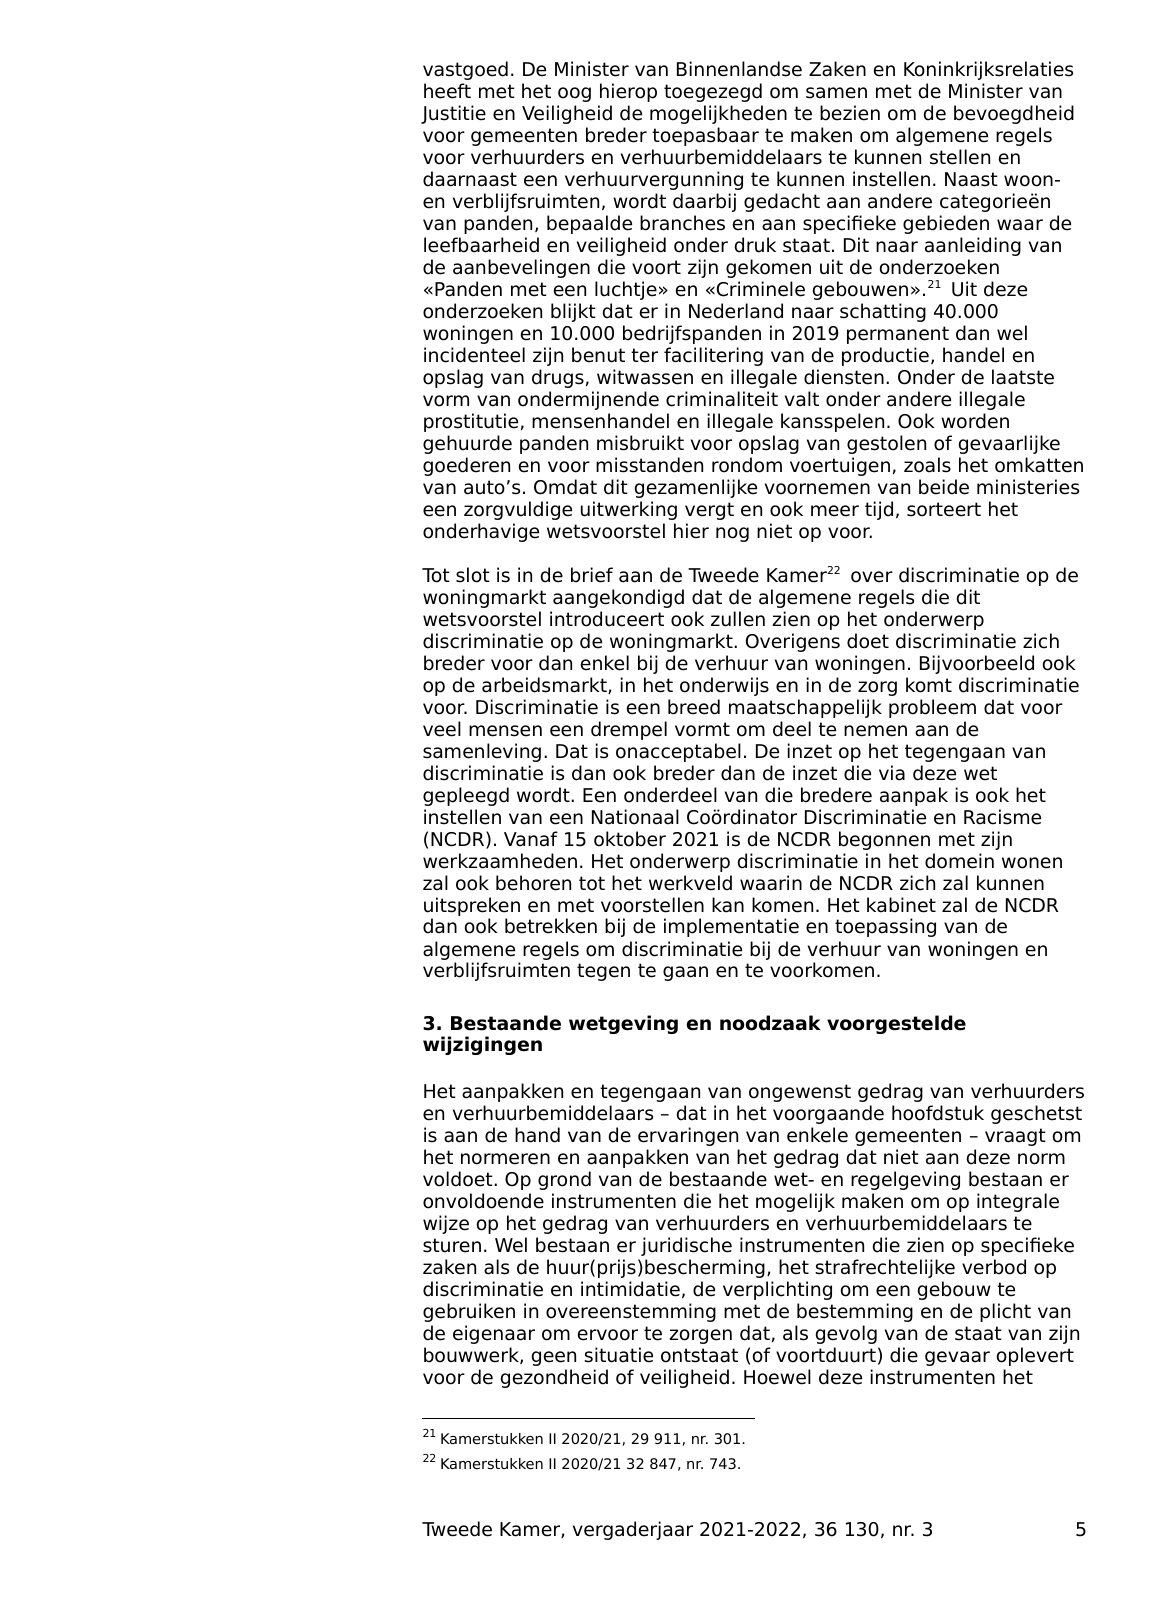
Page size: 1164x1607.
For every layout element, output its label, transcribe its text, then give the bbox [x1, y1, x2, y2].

text Kamerstukken II 2020/21, 29 911, nr. 301. [422, 1427, 1087, 1449]
subtitle 3. Bestaande wetgeving en noodzaak voorgestelde wijzigingen [422, 1012, 1087, 1056]
text Het aanpakken en tegengaan van ongewenst gedrag van verhuurders en verhuurbemiddelaars – dat in het voorgaande hoofdstuk geschetst is aan de hand van de ervaringen van enkele gemeenten – vraagt om het normeren en aanpakken van het gedrag dat niet aan deze norm voldoet. Op grond van de bestaande wet- en regelgeving bestaan er onvoldoende instrumenten die het mogelijk maken om op integrale wijze op het gedrag van verhuurders en verhuurbemiddelaars te sturen. Wel bestaan er juridische instrumenten die zien op specifieke zaken als de huur(prijs)bescherming, het strafrechtelijke verbod op discriminatie en intimidatie, de verplichting om een gebouw te gebruiken in overeenstemming met de bestemming en de plicht van de eigenaar om ervoor te zorgen dat, als gevolg van de staat van zijn bouwwerk, geen situatie ontstaat (of voortduurt) die gevaar oplevert voor de gezondheid of veiligheid. Hoewel deze instrumenten het [422, 1081, 1087, 1389]
text vastgoed. De Minister van Binnenlandse Zaken en Koninkrijksrelaties heeft met het oog hierop toegezegd om samen met de Minister van Justitie en Veiligheid de mogelijkheden te bezien om de bevoegdheid voor gemeenten breder toepasbaar te maken om algemene regels voor verhuurders en verhuurbemiddelaars te kunnen stellen en daarnaast een verhuurvergunning te kunnen instellen. Naast woon- en verblijfsruimten, wordt daarbij gedacht aan andere categorieën van panden, bepaalde branches en aan specifieke gebieden waar de leefbaarheid en veiligheid onder druk staat. Dit naar aanleiding van de aanbevelingen die voort zijn gekomen uit de onderzoeken «Panden met een luchtje» en «Criminele gebouwen». Uit deze onderzoeken blijkt dat er in Nederland naar schatting 40.000 woningen en 10.000 bedrijfspanden in 2019 permanent dan wel incidenteel zijn benut ter facilitering van de productie, handel en opslag van drugs, witwassen en illegale diensten. Onder de laatste vorm van ondermijnende criminaliteit valt onder andere illegale prostitutie, mensenhandel en illegale kansspelen. Ook worden gehuurde panden misbruikt voor opslag van gestolen of gevaarlijke goederen en voor misstanden rondom voertuigen, zoals het omkatten van auto’s. Omdat dit gezamenlijke voornemen van beide ministeries een zorgvuldige uitwerking vergt en ook meer tijd, sorteert het onderhavige wetsvoorstel hier nog niet op voor. [422, 59, 1087, 543]
text Kamerstukken II 2020/21 32 847, nr. 743. [422, 1452, 1087, 1474]
text Tot slot is in de brief aan de Tweede Kamer over discriminatie op de woningmarkt aangekondigd dat de algemene regels die dit wetsvoorstel introduceert ook zullen zien op het onderwerp discriminatie op de woningmarkt. Overigens doet discriminatie zich breder voor dan enkel bij de verhuur van woningen. Bijvoorbeeld ook op de arbeidsmarkt, in het onderwijs en in de zorg komt discriminatie voor. Discriminatie is een breed maatschappelijk probleem dat voor veel mensen een drempel vormt om deel te nemen aan de samenleving. Dat is onacceptabel. De inzet op het tegengaan van discriminatie is dan ook breder dan de inzet die via deze wet gepleegd wordt. Een onderdeel van die bredere aanpak is ook het instellen van een Nationaal Coördinator Discriminatie en Racisme (NCDR). Vanaf 15 oktober 2021 is de NCDR begonnen met zijn werkzaamheden. Het onderwerp discriminatie in het domein wonen zal ook behoren tot het werkveld waarin de NCDR zich zal kunnen uitspreken en met voorstellen kan komen. Het kabinet zal de NCDR dan ook betrekken bij de implementatie en toepassing van de algemene regels om discriminatie bij de verhuur van woningen en verblijfsruimten tegen te gaan en te voorkomen. [422, 565, 1087, 982]
